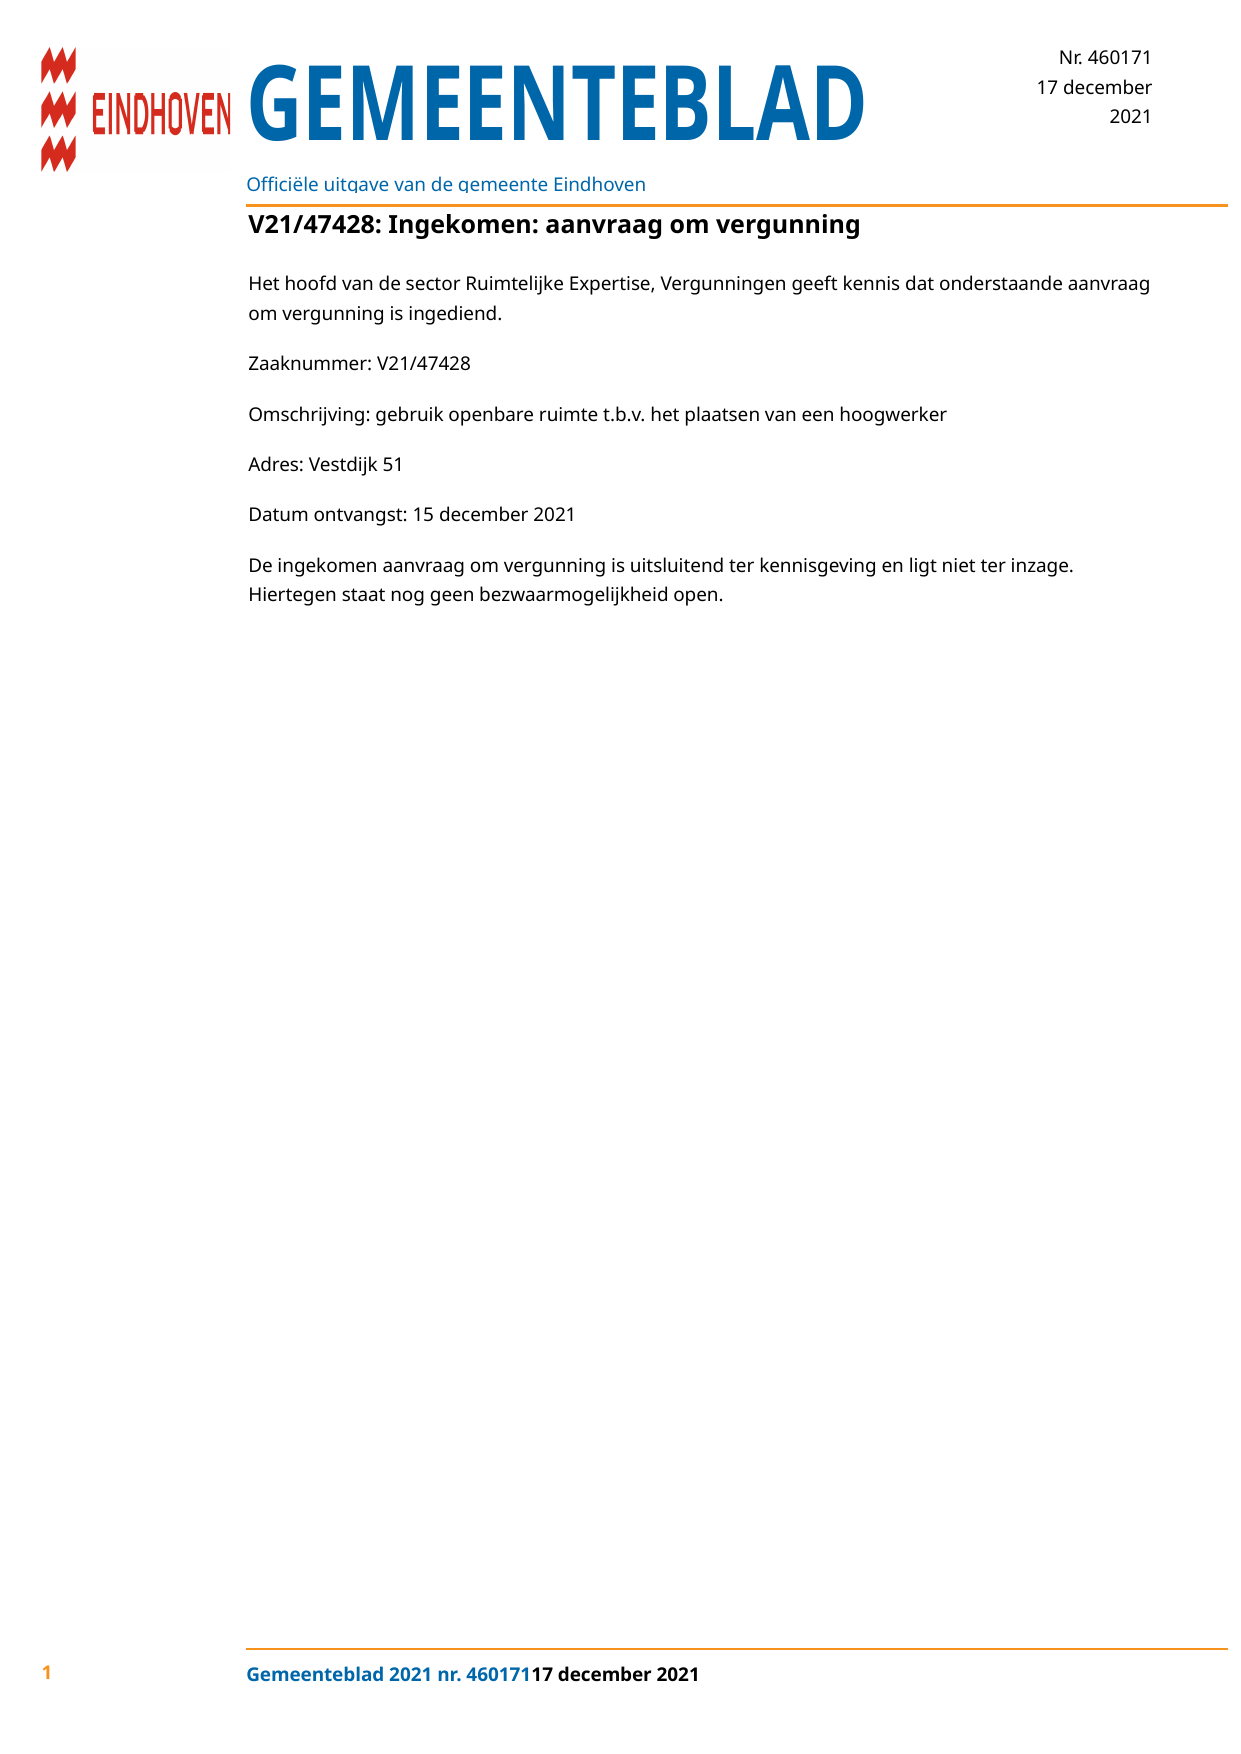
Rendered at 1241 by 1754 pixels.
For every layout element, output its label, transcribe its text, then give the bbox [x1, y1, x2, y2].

text Adres: Vestdijk 51 [248, 451, 1152, 477]
text Het hoofd van de sector Ruimtelijke Expertise, Vergunningen geeft kennis dat onderstaande aanvraag om vergunning is ingediend. [248, 270, 1152, 326]
text V21/47428: Ingekomen: aanvraag om vergunning [248, 207, 1152, 241]
text Zaaknummer: V21/47428 [248, 350, 1152, 376]
text De ingekomen aanvraag om vergunning is uitsluitend ter kennisgeving en ligt niet ter inzage. Hiertegen staat nog geen bezwaarmogelijkheid open. [248, 552, 1152, 607]
text Omschrijving: gebruik openbare ruimte t.b.v. het plaatsen van een hoogwerker [248, 401, 1152, 426]
picture [41, 47, 231, 172]
text Datum ontvangst: 15 december 2021 [248, 502, 1152, 527]
